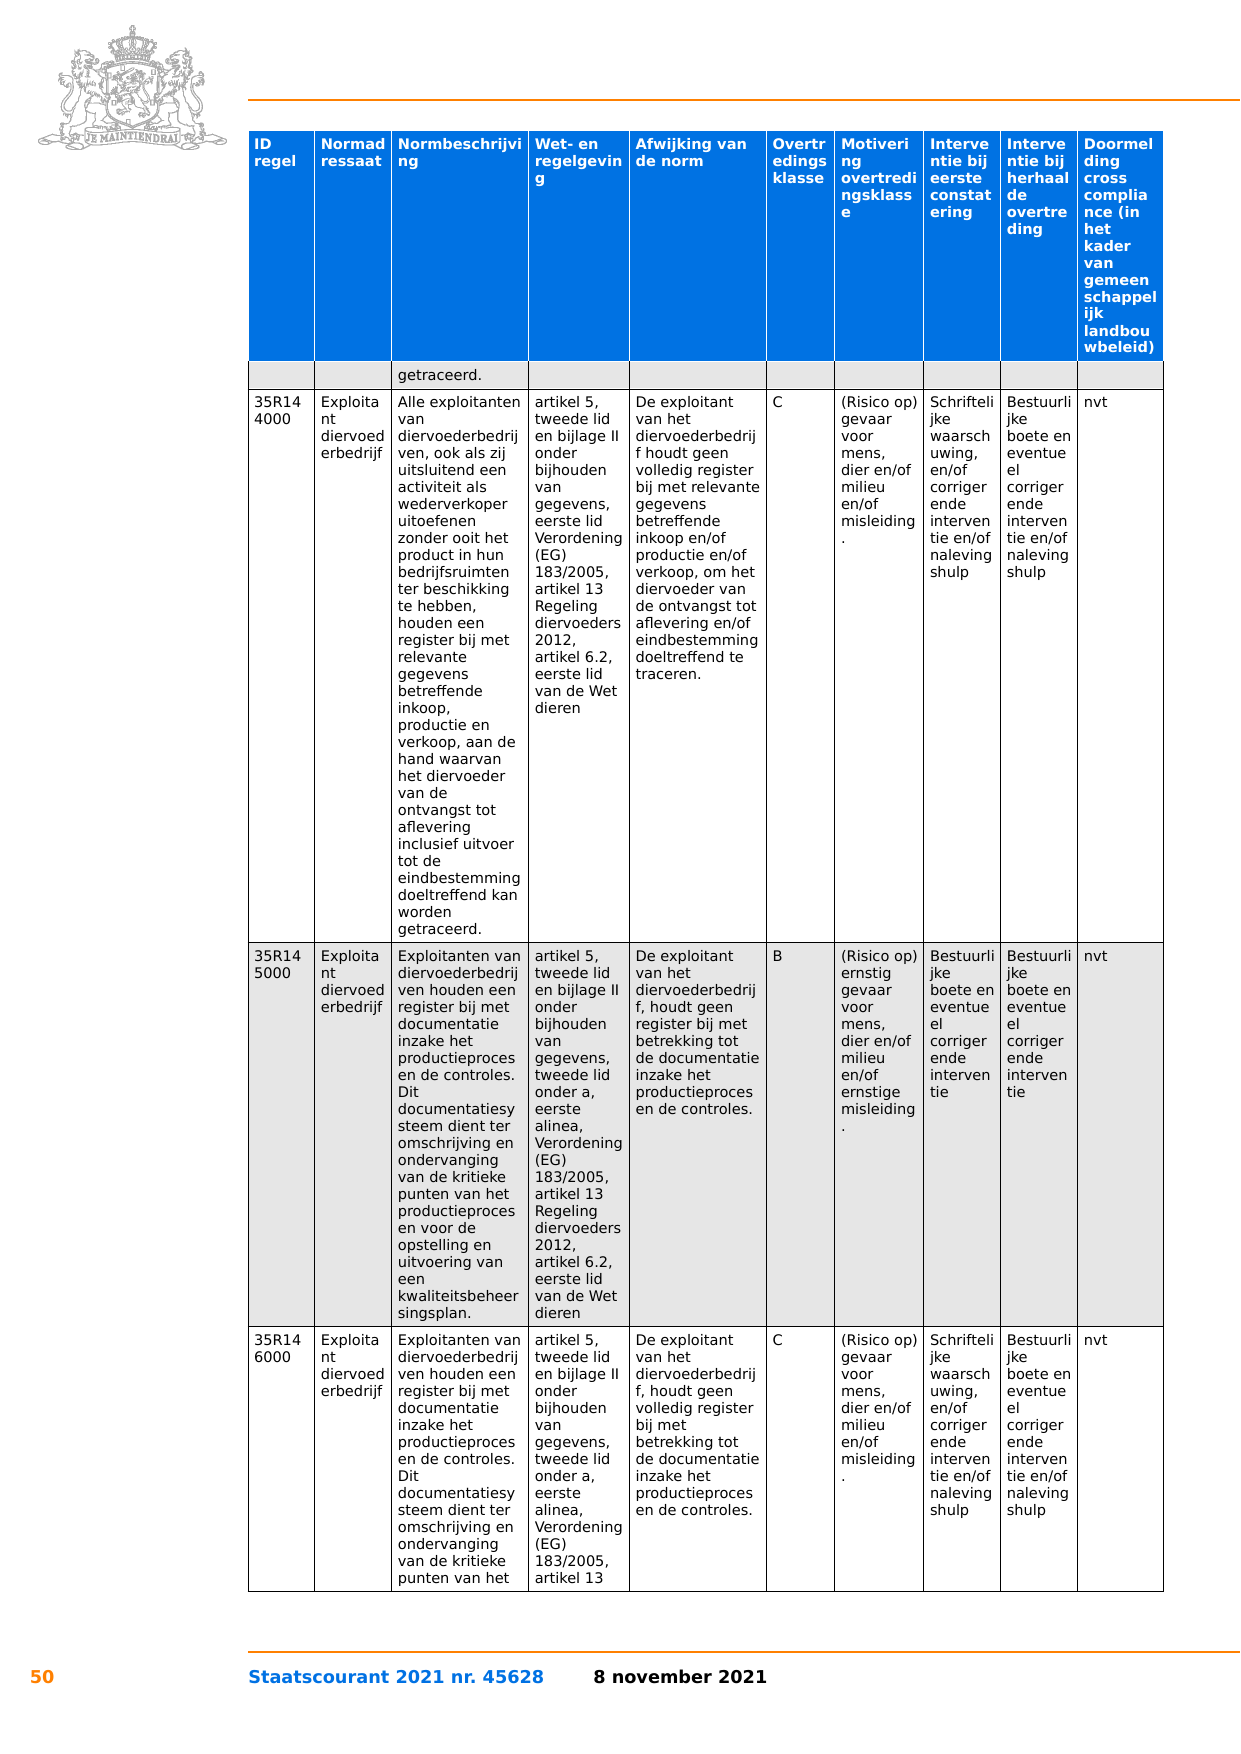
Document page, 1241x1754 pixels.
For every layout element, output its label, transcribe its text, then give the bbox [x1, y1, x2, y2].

table_cell C [767, 390, 834, 942]
table_cell Bestuurlijke boete en eventueel corrigerende interventie en/of nalevingshulp [1001, 1327, 1077, 1591]
table_cell Exploitant diervoederbedrijf [315, 943, 391, 1326]
table_cell (Risico op) gevaar voor mens, dier en/of milieu en/of misleiding. [835, 1327, 923, 1591]
table_cell [835, 362, 923, 388]
table_cell Bestuurlijke boete en eventueel corrigerende interventie [924, 943, 1000, 1326]
table_cell nvt [1078, 943, 1163, 1326]
table_cell De exploitant van het diervoederbedrijf, houdt geen volledig register bij met betrekking tot de documentatie inzake het productieproces en de controles. [630, 1327, 766, 1591]
table_cell Schriftelijke waarschuwing, en/of corrigerende interventie en/of nalevingshulp [924, 390, 1000, 942]
table_cell Schriftelijke waarschuwing, en/of corrigerende interventie en/of nalevingshulp [924, 1327, 1000, 1591]
table_cell Exploitant diervoederbedrijf [315, 390, 391, 942]
table_cell 35R144000 [249, 390, 314, 942]
table_cell Alle exploitanten van diervoederbedrijven, ook als zij uitsluitend een activiteit als wederverkoper uitoefenen zonder ooit het product in hun bedrijfsruimten ter beschikking te hebben, houden een register bij met relevante gegevens betreffende inkoop, productie en verkoop, aan de hand waarvan het diervoeder van de ontvangst tot aflevering inclusief uitvoer tot de eindbestemming doeltreffend kan worden getraceerd. [392, 390, 528, 942]
table_cell [1078, 362, 1163, 388]
table_header Wet- en regelgeving [529, 131, 629, 361]
table_cell [1001, 362, 1077, 388]
table_header Interventie bij eerste constatering [924, 131, 1000, 361]
table_cell nvt [1078, 390, 1163, 942]
table_header Normbeschrijving [392, 131, 528, 361]
table_cell [767, 362, 834, 388]
table_cell De exploitant van het diervoederbedrijf, houdt geen register bij met betrekking tot de documentatie inzake het productieproces en de controles. [630, 943, 766, 1326]
table_cell getraceerd. [392, 362, 528, 388]
table_cell B [767, 943, 834, 1326]
table_cell 35R145000 [249, 943, 314, 1326]
table_cell Exploitant diervoederbedrijf [315, 1327, 391, 1591]
table_cell [924, 362, 1000, 388]
table_header Normadressaat [315, 131, 391, 361]
table_cell De exploitant van het diervoederbedrijf houdt geen volledig register bij met relevante gegevens betreffende inkoop en/of productie en/of verkoop, om het diervoeder van de ontvangst tot aflevering en/of eindbestemming doeltreffend te traceren. [630, 390, 766, 942]
table_header ID regel [249, 131, 314, 361]
table_cell [315, 362, 391, 388]
table_cell (Risico op) ernstig gevaar voor mens, dier en/of milieu en/of ernstige misleiding. [835, 943, 923, 1326]
table_header Motivering overtredingsklasse [835, 131, 923, 361]
table_cell 35R146000 [249, 1327, 314, 1591]
table_cell C [767, 1327, 834, 1591]
table_cell [249, 362, 314, 388]
table_cell Exploitanten van diervoederbedrijven houden een register bij met documentatie inzake het productieproces en de controles. Dit documentatiesysteem dient ter omschrijving en ondervanging van de kritieke punten van het [392, 1327, 528, 1591]
table_cell nvt [1078, 1327, 1163, 1591]
table_header Interventie bij herhaalde overtreding [1001, 131, 1077, 361]
table_cell artikel 5, tweede lid en bijlage II onder bijhouden van gegevens, tweede lid onder a, eerste alinea, Verordening (EG) 183/2005, artikel 13 [529, 1327, 629, 1591]
table_cell Bestuurlijke boete en eventueel corrigerende interventie en/of nalevingshulp [1001, 390, 1077, 942]
table_cell artikel 5, tweede lid en bijlage II onder bijhouden van gegevens, eerste lid Verordening (EG) 183/2005, artikel 13 Regeling diervoeders 2012, artikel 6.2, eerste lid van de Wet dieren [529, 390, 629, 942]
table_cell Exploitanten van diervoederbedrijven houden een register bij met documentatie inzake het productieproces en de controles. Dit documentatiesysteem dient ter omschrijving en ondervanging van de kritieke punten van het productieproces en voor de opstelling en uitvoering van een kwaliteitsbeheersingsplan. [392, 943, 528, 1326]
table_header Afwijking van de norm [630, 131, 766, 361]
table_header Doormelding cross compliance (in het kader van gemeenschappelijk landbouwbeleid) [1078, 131, 1163, 361]
table_cell (Risico op) gevaar voor mens, dier en/of milieu en/of misleiding. [835, 390, 923, 942]
table_header Overtredingsklasse [767, 131, 834, 361]
picture [38, 25, 227, 150]
table_cell Bestuurlijke boete en eventueel corrigerende interventie [1001, 943, 1077, 1326]
table_cell artikel 5, tweede lid en bijlage II onder bijhouden van gegevens, tweede lid onder a, eerste alinea, Verordening (EG) 183/2005, artikel 13 Regeling diervoeders 2012, artikel 6.2, eerste lid van de Wet dieren [529, 943, 629, 1326]
